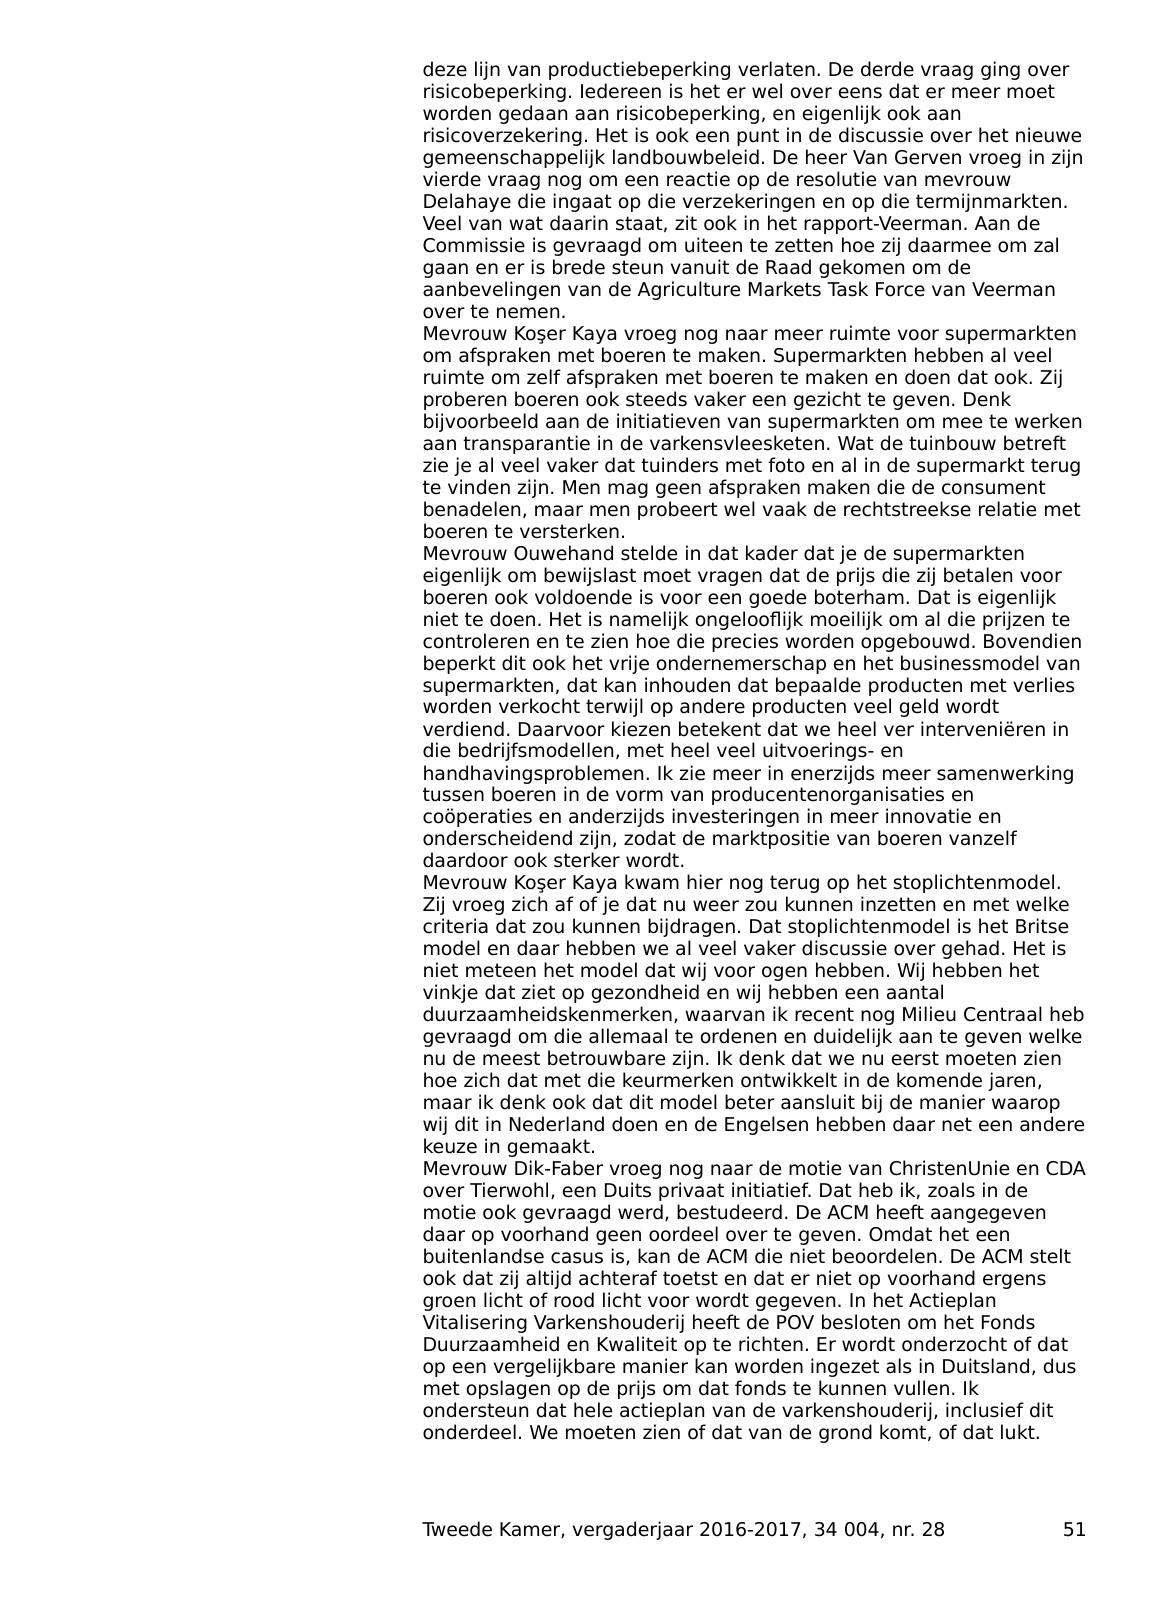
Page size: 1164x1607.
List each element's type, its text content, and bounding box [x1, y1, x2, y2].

text Mevrouw Koşer Kaya kwam hier nog terug op het stoplichtenmodel. Zij vroeg zich af of je dat nu weer zou kunnen inzetten en met welke criteria dat zou kunnen bijdragen. Dat stoplichtenmodel is het Britse model en daar hebben we al veel vaker discussie over gehad. Het is niet meteen het model dat wij voor ogen hebben. Wij hebben het vinkje dat ziet op gezondheid en wij hebben een aantal duurzaamheidskenmerken, waarvan ik recent nog Milieu Centraal heb gevraagd om die allemaal te ordenen en duidelijk aan te geven welke nu de meest betrouwbare zijn. Ik denk dat we nu eerst moeten zien hoe zich dat met die keurmerken ontwikkelt in de komende jaren, maar ik denk ook dat dit model beter aansluit bij de manier waarop wij dit in Nederland doen en de Engelsen hebben daar net een andere keuze in gemaakt. [422, 872, 1087, 1158]
text deze lijn van productiebeperking verlaten. De derde vraag ging over risicobeperking. Iedereen is het er wel over eens dat er meer moet worden gedaan aan risicobeperking, en eigenlijk ook aan risicoverzekering. Het is ook een punt in de discussie over het nieuwe gemeenschappelijk landbouwbeleid. De heer Van Gerven vroeg in zijn vierde vraag nog om een reactie op de resolutie van mevrouw Delahaye die ingaat op die verzekeringen en op die termijnmarkten. Veel van wat daarin staat, zit ook in het rapport-Veerman. Aan de Commissie is gevraagd om uiteen te zetten hoe zij daarmee om zal gaan en er is brede steun vanuit de Raad gekomen om de aanbevelingen van de Agriculture Markets Task Force van Veerman over te nemen. [422, 59, 1087, 323]
text Mevrouw Ouwehand stelde in dat kader dat je de supermarkten eigenlijk om bewijslast moet vragen dat de prijs die zij betalen voor boeren ook voldoende is voor een goede boterham. Dat is eigenlijk niet te doen. Het is namelijk ongelooflijk moeilijk om al die prijzen te controleren en te zien hoe die precies worden opgebouwd. Bovendien beperkt dit ook het vrije ondernemerschap en het businessmodel van supermarkten, dat kan inhouden dat bepaalde producten met verlies worden verkocht terwijl op andere producten veel geld wordt verdiend. Daarvoor kiezen betekent dat we heel ver interveniëren in die bedrijfsmodellen, met heel veel uitvoerings- en handhavingsproblemen. Ik zie meer in enerzijds meer samenwerking tussen boeren in de vorm van producentenorganisaties en coöperaties en anderzijds investeringen in meer innovatie en onderscheidend zijn, zodat de marktpositie van boeren vanzelf daardoor ook sterker wordt. [422, 543, 1087, 872]
text Mevrouw Dik-Faber vroeg nog naar de motie van ChristenUnie en CDA over Tierwohl, een Duits privaat initiatief. Dat heb ik, zoals in de motie ook gevraagd werd, bestudeerd. De ACM heeft aangegeven daar op voorhand geen oordeel over te geven. Omdat het een buitenlandse casus is, kan de ACM die niet beoordelen. De ACM stelt ook dat zij altijd achteraf toetst en dat er niet op voorhand ergens groen licht of rood licht voor wordt gegeven. In het Actieplan Vitalisering Varkenshouderij heeft de POV besloten om het Fonds Duurzaamheid en Kwaliteit op te richten. Er wordt onderzocht of dat op een vergelijkbare manier kan worden ingezet als in Duitsland, dus met opslagen op de prijs om dat fonds te kunnen vullen. Ik ondersteun dat hele actieplan van de varkenshouderij, inclusief dit onderdeel. We moeten zien of dat van de grond komt, of dat lukt. [422, 1158, 1087, 1444]
text Mevrouw Koşer Kaya vroeg nog naar meer ruimte voor supermarkten om afspraken met boeren te maken. Supermarkten hebben al veel ruimte om zelf afspraken met boeren te maken en doen dat ook. Zij proberen boeren ook steeds vaker een gezicht te geven. Denk bijvoorbeeld aan de initiatieven van supermarkten om mee te werken aan transparantie in de varkensvleesketen. Wat de tuinbouw betreft zie je al veel vaker dat tuinders met foto en al in de supermarkt terug te vinden zijn. Men mag geen afspraken maken die de consument benadelen, maar men probeert wel vaak de rechtstreekse relatie met boeren te versterken. [422, 323, 1087, 543]
